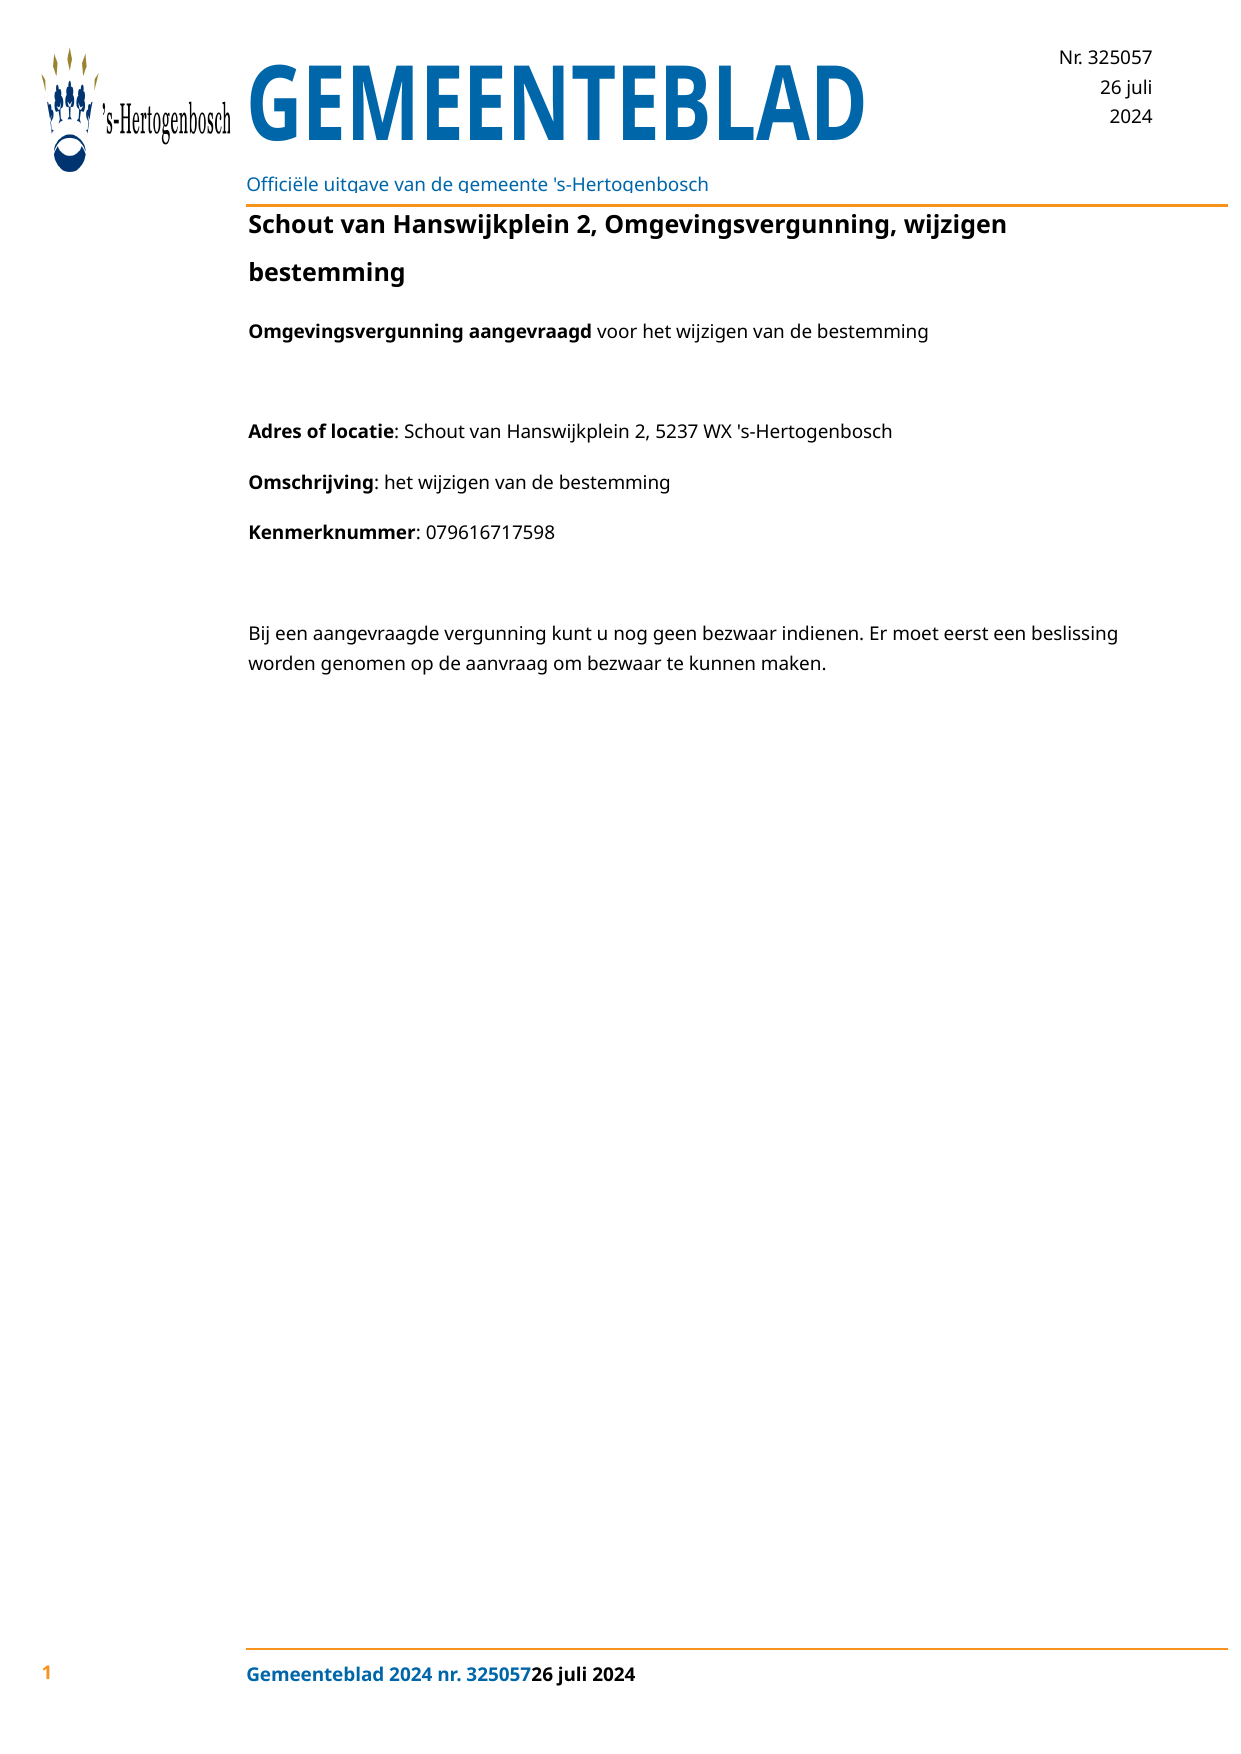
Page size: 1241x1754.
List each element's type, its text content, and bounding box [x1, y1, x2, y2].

text Omschrijving: het wijzigen van de bestemming [248, 469, 1152, 495]
text Kenmerknummer: 079616717598 [248, 519, 1152, 545]
text Adres of locatie: Schout van Hanswijkplein 2, 5237 WX 's-Hertogenbosch [248, 419, 1152, 444]
text Omgevingsvergunning aangevraagd voor het wijzigen van de bestemming [248, 318, 1152, 344]
picture [41, 47, 231, 172]
text Bij een aangevraagde vergunning kunt u nog geen bezwaar indienen. Er moet eerst een beslissing worden genomen op de aanvraag om bezwaar te kunnen maken. [248, 620, 1152, 676]
text Schout van Hanswijkplein 2, Omgevingsvergunning, wijzigen bestemming [248, 207, 1152, 288]
